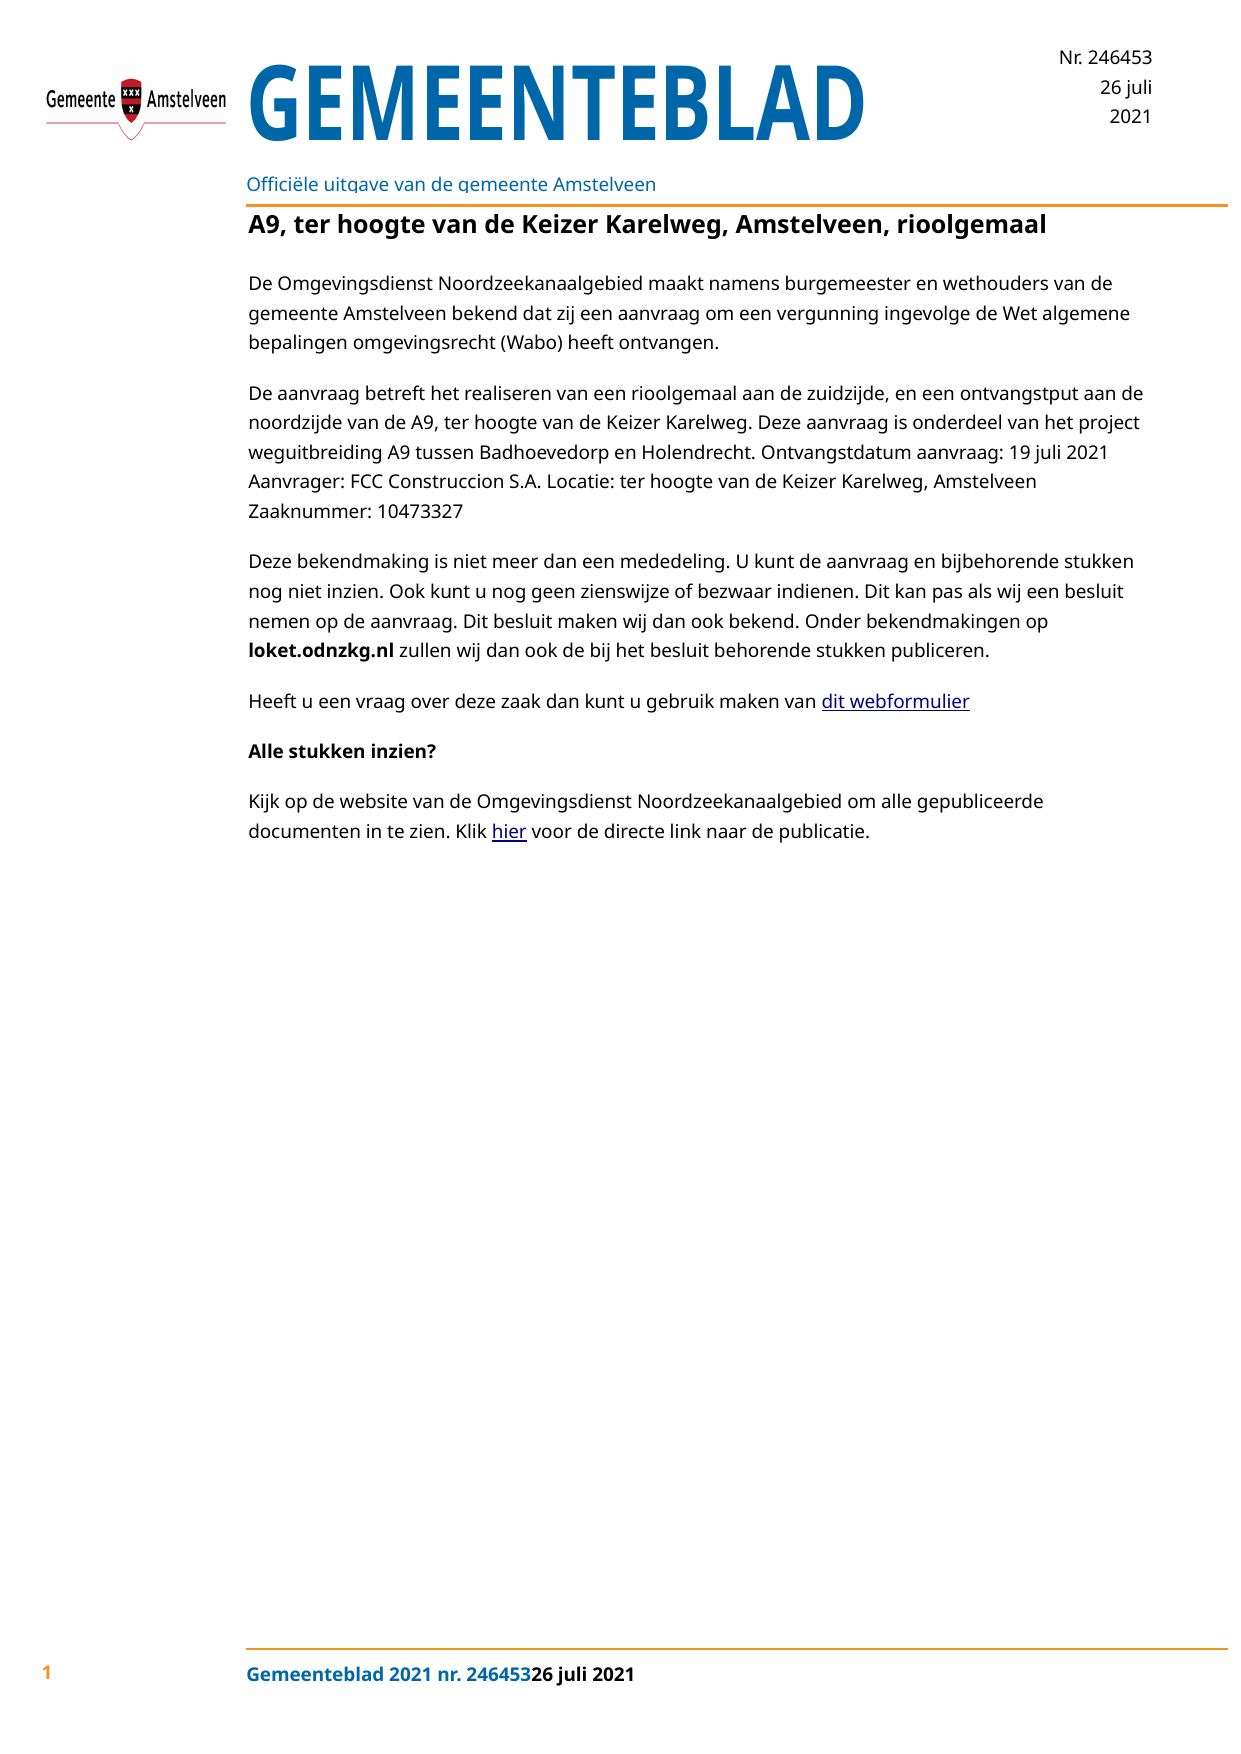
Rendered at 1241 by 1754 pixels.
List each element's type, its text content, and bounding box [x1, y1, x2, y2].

text Heeft u een vraag over deze zaak dan kunt u gebruik maken van dit webformulier [248, 688, 1152, 713]
text Alle stukken inzien? [248, 738, 1152, 764]
text Deze bekendmaking is niet meer dan een mededeling. U kunt de aanvraag en bijbehorende stukken nog niet inzien. Ook kunt u nog geen zienswijze of bezwaar indienen. Dit kan pas als wij een besluit nemen op de aanvraag. Dit besluit maken wij dan ook bekend. Onder bekendmakingen op loket.odnzkg.nl zullen wij dan ook de bij het besluit behorende stukken publiceren. [248, 549, 1152, 663]
text Kijk op de website van de Omgevingsdienst Noordzeekanaalgebied om alle gepubliceerde documenten in te zien. Klik hier voor de directe link naar de publicatie. [248, 789, 1152, 844]
picture [41, 47, 231, 172]
text De aanvraag betreft het realiseren van een rioolgemaal aan de zuidzijde, en een ontvangstput aan de noordzijde van de A9, ter hoogte van de Keizer Karelweg. Deze aanvraag is onderdeel van het project weguitbreiding A9 tussen Badhoevedorp en Holendrecht. Ontvangstdatum aanvraag: 19 juli 2021 Aanvrager: FCC Construccion S.A. Locatie: ter hoogte van de Keizer Karelweg, Amstelveen Zaaknummer: 10473327 [248, 380, 1152, 524]
text A9, ter hoogte van de Keizer Karelweg, Amstelveen, rioolgemaal [248, 207, 1152, 241]
text De Omgevingsdienst Noordzeekanaalgebied maakt namens burgemeester en wethouders van de gemeente Amstelveen bekend dat zij een aanvraag om een vergunning ingevolge de Wet algemene bepalingen omgevingsrecht (Wabo) heeft ontvangen. [248, 270, 1152, 355]
